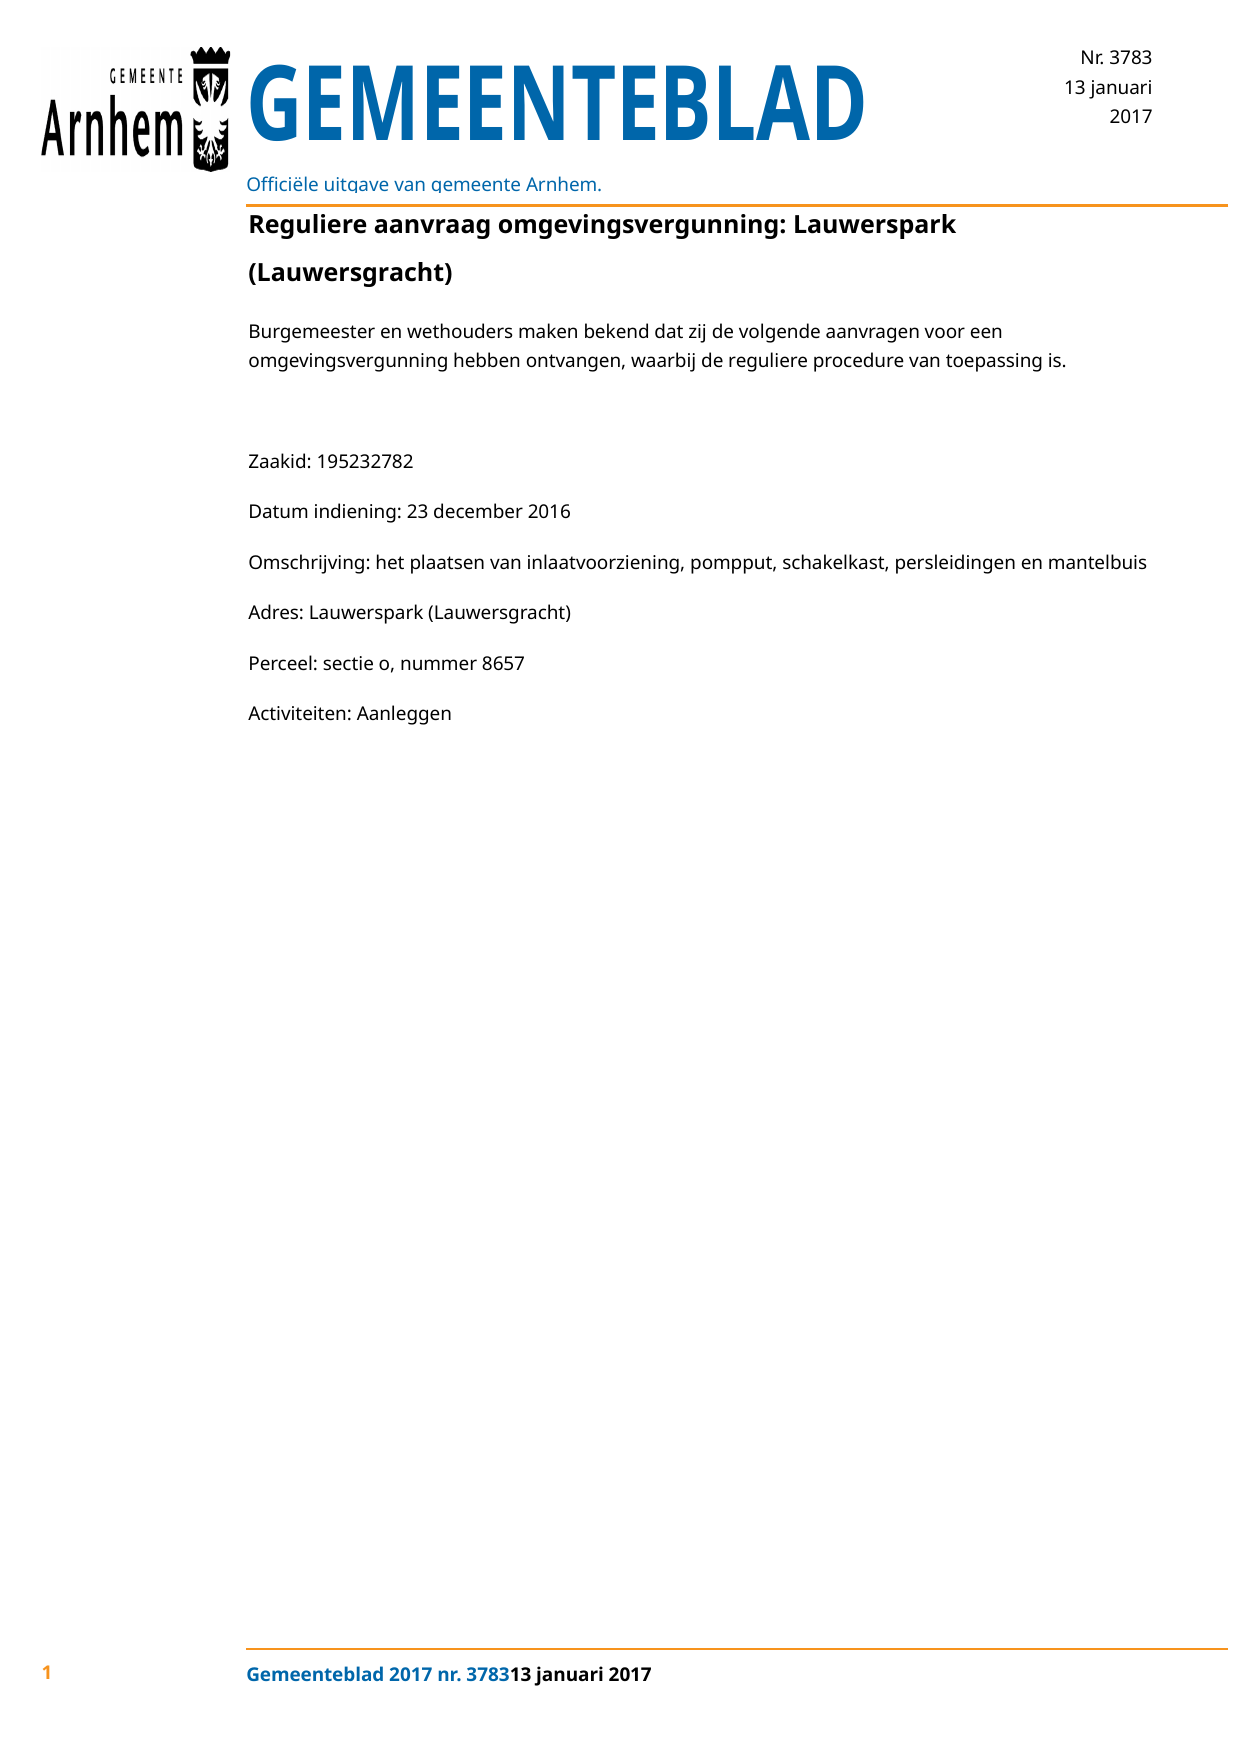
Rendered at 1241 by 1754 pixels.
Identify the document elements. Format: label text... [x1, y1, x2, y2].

text Activiteiten: Aanleggen [248, 700, 1152, 726]
text Burgemeester en wethouders maken bekend dat zij de volgende aanvragen voor een omgevingsvergunning hebben ontvangen, waarbij de reguliere procedure van toepassing is. [248, 318, 1152, 373]
picture [41, 47, 231, 172]
text Datum indiening: 23 december 2016 [248, 499, 1152, 524]
text Perceel: sectie o, nummer 8657 [248, 650, 1152, 676]
text Adres: Lauwerspark (Lauwersgracht) [248, 599, 1152, 625]
text Reguliere aanvraag omgevingsvergunning: Lauwerspark (Lauwersgracht) [248, 207, 1152, 288]
text Zaakid: 195232782 [248, 448, 1152, 474]
text Omschrijving: het plaatsen van inlaatvoorziening, pompput, schakelkast, persleidingen en mantelbuis [248, 549, 1152, 575]
